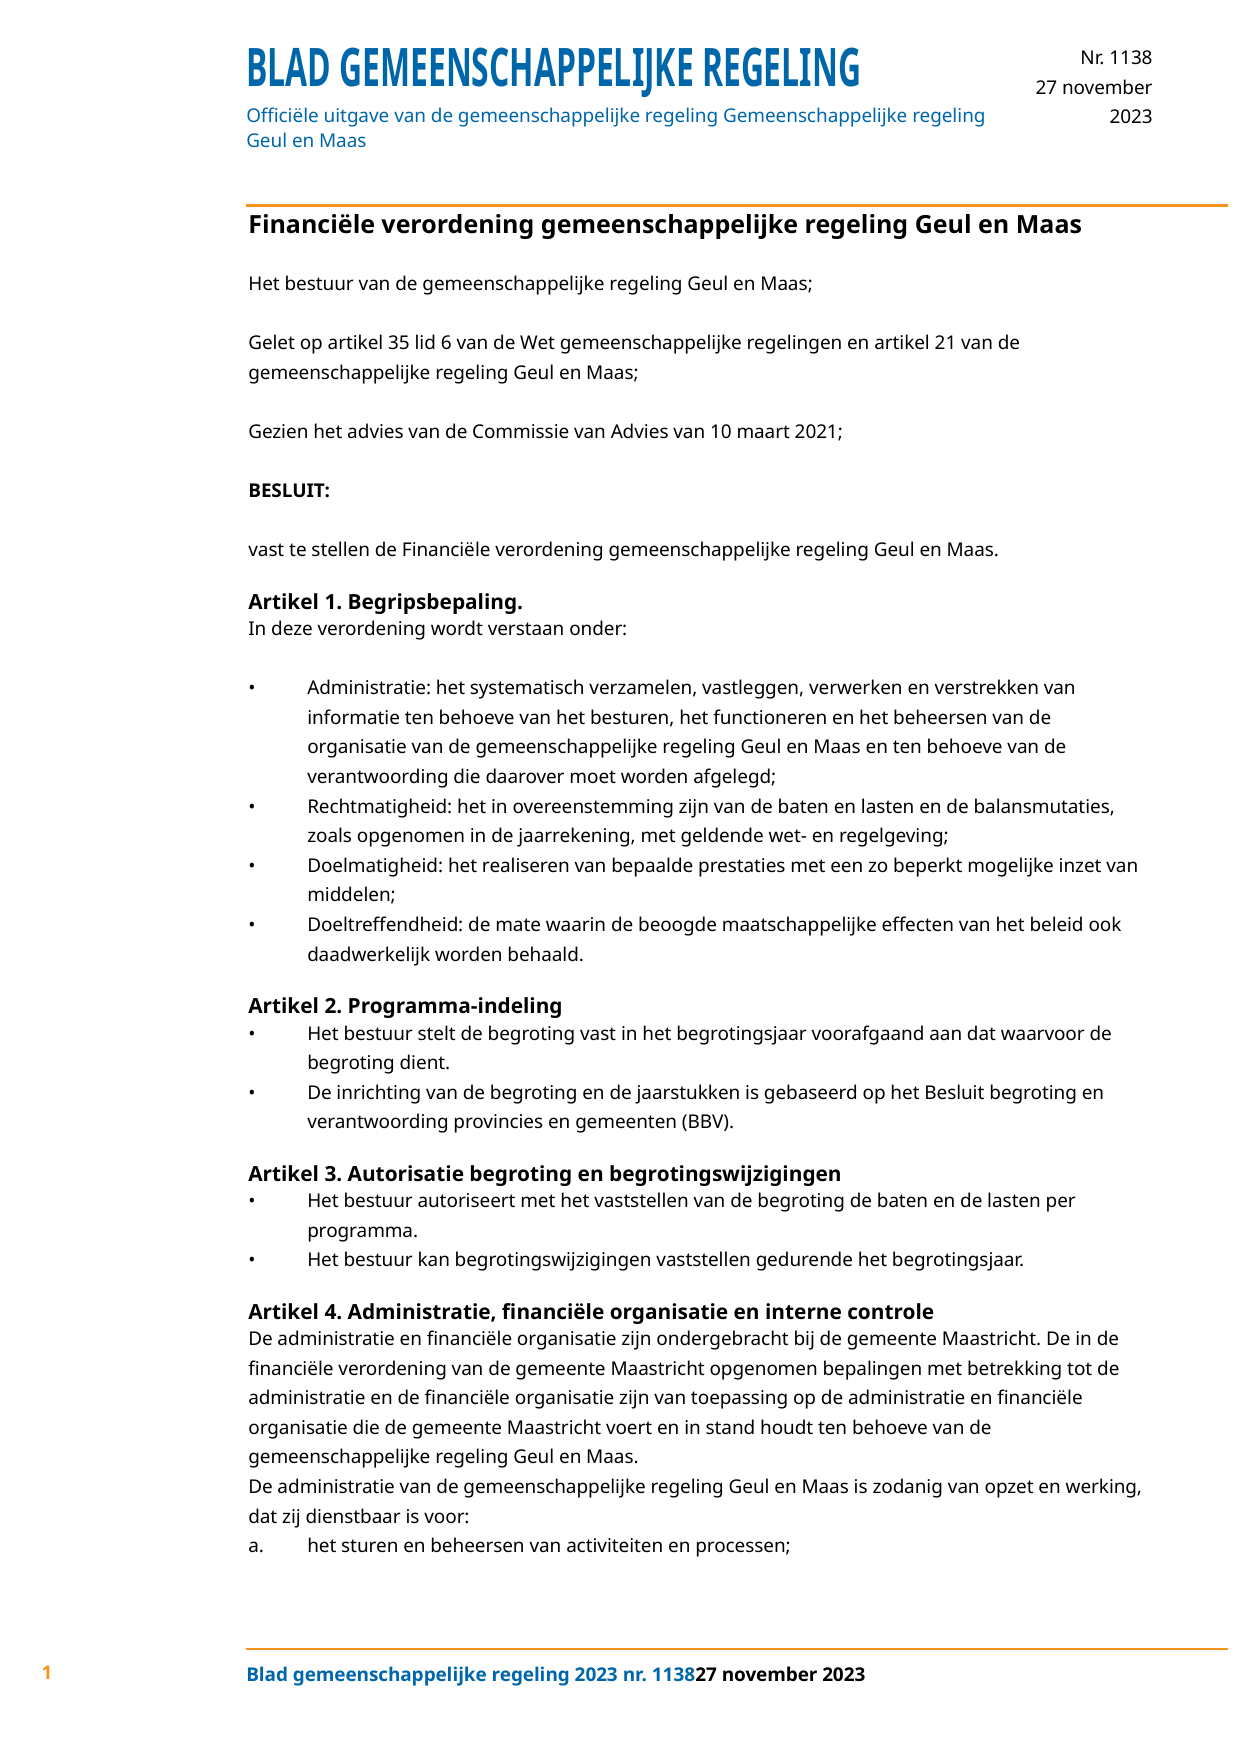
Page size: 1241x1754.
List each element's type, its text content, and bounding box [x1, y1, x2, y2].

text Het bestuur van de gemeenschappelijke regeling Geul en Maas; [248, 270, 1152, 296]
text De administratie van de gemeenschappelijke regeling Geul en Maas is zodanig van opzet en werking, dat zij dienstbaar is voor: [248, 1473, 1152, 1528]
text In deze verordening wordt verstaan onder: [248, 615, 1152, 641]
picture [41, 47, 231, 172]
list Rechtmatigheid: het in overeenstemming zijn van de baten en lasten en de balansmutaties, zoals opgenomen in de jaarrekening, met geldende wet- en regelgeving; [248, 793, 1152, 848]
list Administratie: het systematisch verzamelen, vastleggen, verwerken en verstrekken van informatie ten behoeve van het besturen, het functioneren en het beheersen van de organisatie van de gemeenschappelijke regeling Geul en Maas en ten behoeve van de verantwoording die daarover moet worden afgelegd; [248, 674, 1152, 789]
list Het bestuur stelt de begroting vast in het begrotingsjaar voorafgaand aan dat waarvoor de begroting dient. [248, 1020, 1152, 1075]
text Artikel 2. Programma-indeling [248, 991, 1152, 1020]
list Het bestuur kan begrotingswijzigingen vaststellen gedurende het begrotingsjaar. [248, 1246, 1152, 1272]
text De administratie en financiële organisatie zijn ondergebracht bij de gemeente Maastricht. De in de financiële verordening van de gemeente Maastricht opgenomen bepalingen met betrekking tot de administratie en de financiële organisatie zijn van toepassing op de administratie en financiële organisatie die de gemeente Maastricht voert en in stand houdt ten behoeve van de gemeenschappelijke regeling Geul en Maas. [248, 1325, 1152, 1469]
text Artikel 3. Autorisatie begroting en begrotingswijzigingen [248, 1159, 1152, 1187]
text vast te stellen de Financiële verordening gemeenschappelijke regeling Geul en Maas. [248, 537, 1152, 562]
text BESLUIT: [248, 477, 1152, 503]
text Financiële verordening gemeenschappelijke regeling Geul en Maas [248, 207, 1152, 241]
list Doeltreffendheid: de mate waarin de beoogde maatschappelijke effecten van het beleid ook daadwerkelijk worden behaald. [248, 911, 1152, 967]
text Gezien het advies van de Commissie van Advies van 10 maart 2021; [248, 418, 1152, 444]
list het sturen en beheersen van activiteiten en processen; [248, 1532, 1152, 1558]
text Gelet op artikel 35 lid 6 van de Wet gemeenschappelijke regelingen en artikel 21 van de gemeenschappelijke regeling Geul en Maas; [248, 329, 1152, 385]
text Artikel 1. Begripsbepaling. [248, 587, 1152, 615]
list Het bestuur autoriseert met het vaststellen van de begroting de baten en de lasten per programma. [248, 1187, 1152, 1243]
list Doelmatigheid: het realiseren van bepaalde prestaties met een zo beperkt mogelijke inzet van middelen; [248, 852, 1152, 907]
list De inrichting van de begroting en de jaarstukken is gebaseerd op het Besluit begroting en verantwoording provincies en gemeenten (BBV). [248, 1079, 1152, 1134]
text Artikel 4. Administratie, financiële organisatie en interne controle [248, 1297, 1152, 1325]
